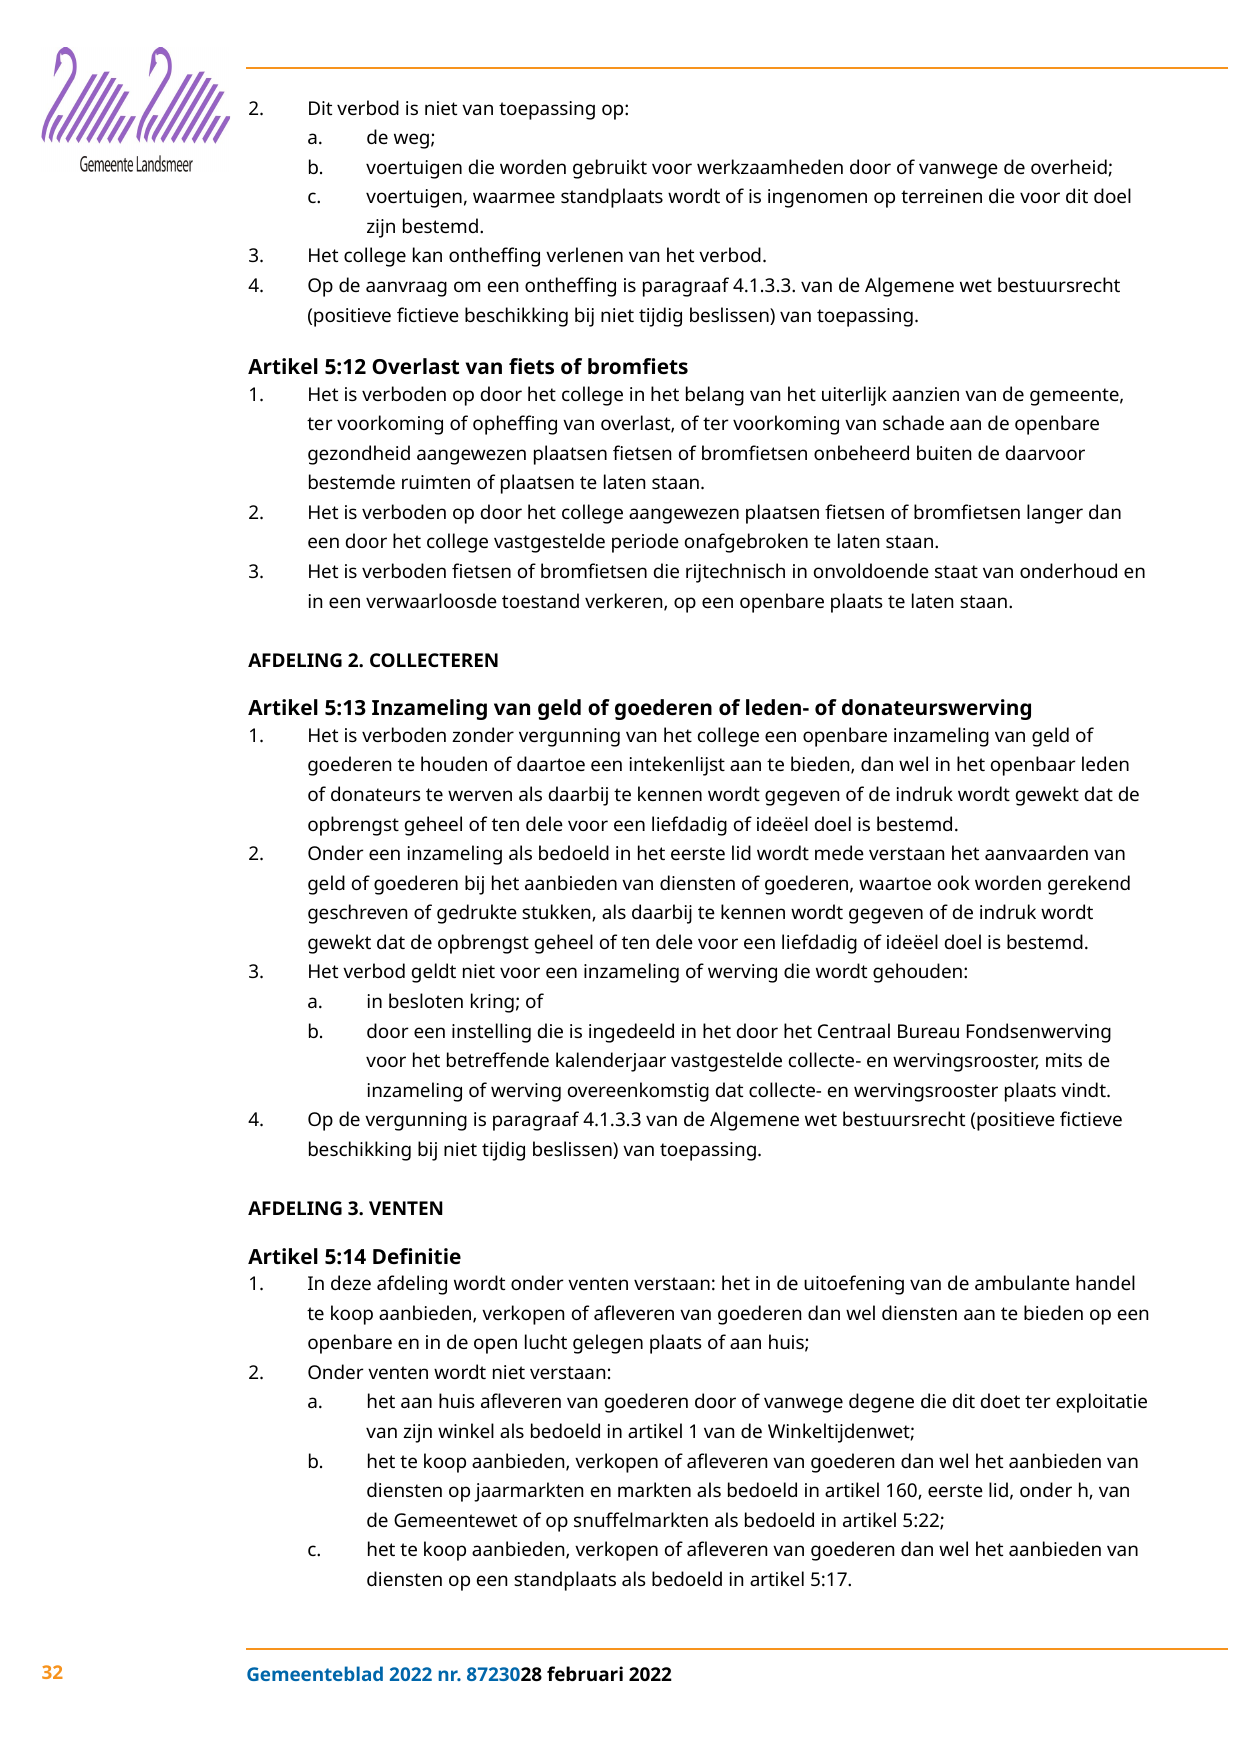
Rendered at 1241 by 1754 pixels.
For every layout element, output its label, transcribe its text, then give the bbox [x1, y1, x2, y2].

list Het is verboden op door het college aangewezen plaatsen fietsen of bromfietsen langer dan een door het college vastgestelde periode onafgebroken te laten staan. [248, 499, 1152, 554]
text AFDELING 3. VENTEN [248, 1195, 1152, 1221]
list het aan huis afleveren van goederen door of vanwege degene die dit doet ter exploitatie van zijn winkel als bedoeld in artikel 1 van de Winkeltijdenwet; [307, 1389, 1152, 1444]
list Onder een inzameling als bedoeld in het eerste lid wordt mede verstaan het aanvaarden van geld of goederen bij het aanbieden van diensten of goederen, waartoe ook worden gerekend geschreven of gedrukte stukken, als daarbij te kennen wordt gegeven of de indruk wordt gewekt dat de opbrengst geheel of ten dele voor een liefdadig of ideëel doel is bestemd. [248, 840, 1152, 955]
list het te koop aanbieden, verkopen of afleveren van goederen dan wel het aanbieden van diensten op een standplaats als bedoeld in artikel 5:17. [307, 1537, 1152, 1592]
text Artikel 5:12 Overlast van fiets of bromfiets [248, 352, 1152, 381]
list Het verbod geldt niet voor een inzameling of werving die wordt gehouden: [248, 959, 1152, 984]
list Op de vergunning is paragraaf 4.1.3.3 van de Algemene wet bestuursrecht (positieve fictieve beschikking bij niet tijdig beslissen) van toepassing. [248, 1107, 1152, 1162]
list de weg; [307, 124, 1152, 150]
list Dit verbod is niet van toepassing op: [248, 95, 1152, 121]
text Artikel 5:14 Definitie [248, 1242, 1152, 1270]
text AFDELING 2. COLLECTEREN [248, 647, 1152, 673]
text Artikel 5:13 Inzameling van geld of goederen of leden- of donateurswerving [248, 693, 1152, 722]
list Het is verboden zonder vergunning van het college een openbare inzameling van geld of goederen te houden of daartoe een intekenlijst aan te bieden, dan wel in het openbaar leden of donateurs te werven als daarbij te kennen wordt gegeven of de indruk wordt gewekt dat de opbrengst geheel of ten dele voor een liefdadig of ideëel doel is bestemd. [248, 722, 1152, 836]
list Het college kan ontheffing verlenen van het verbod. [248, 243, 1152, 268]
picture [41, 47, 231, 172]
list voertuigen die worden gebruikt voor werkzaamheden door of vanwege de overheid; [307, 154, 1152, 180]
list Op de aanvraag om een ontheffing is paragraaf 4.1.3.3. van de Algemene wet bestuursrecht (positieve fictieve beschikking bij niet tijdig beslissen) van toepassing. [248, 272, 1152, 328]
list Onder venten wordt niet verstaan: [248, 1359, 1152, 1385]
list in besloten kring; of [307, 988, 1152, 1014]
list door een instelling die is ingedeeld in het door het Centraal Bureau Fondsenwerving voor het betreffende kalenderjaar vastgestelde collecte- en wervingsrooster, mits de inzameling of werving overeenkomstig dat collecte- en wervingsrooster plaats vindt. [307, 1018, 1152, 1103]
list Het is verboden fietsen of bromfietsen die rijtechnisch in onvoldoende staat van onderhoud en in een verwaarloosde toestand verkeren, op een openbare plaats te laten staan. [248, 558, 1152, 613]
list het te koop aanbieden, verkopen of afleveren van goederen dan wel het aanbieden van diensten op jaarmarkten en markten als bedoeld in artikel 160, eerste lid, onder h, van de Gemeentewet of op snuffelmarkten als bedoeld in artikel 5:22; [307, 1448, 1152, 1533]
list voertuigen, waarmee standplaats wordt of is ingenomen op terreinen die voor dit doel zijn bestemd. [307, 183, 1152, 239]
list In deze afdeling wordt onder venten verstaan: het in de uitoefening van de ambulante handel te koop aanbieden, verkopen of afleveren van goederen dan wel diensten aan te bieden op een openbare en in de open lucht gelegen plaats of aan huis; [248, 1270, 1152, 1355]
list Het is verboden op door het college in het belang van het uiterlijk aanzien van de gemeente, ter voorkoming of opheffing van overlast, of ter voorkoming van schade aan de openbare gezondheid aangewezen plaatsen fietsen of bromfietsen onbeheerd buiten de daarvoor bestemde ruimten of plaatsen te laten staan. [248, 381, 1152, 495]
